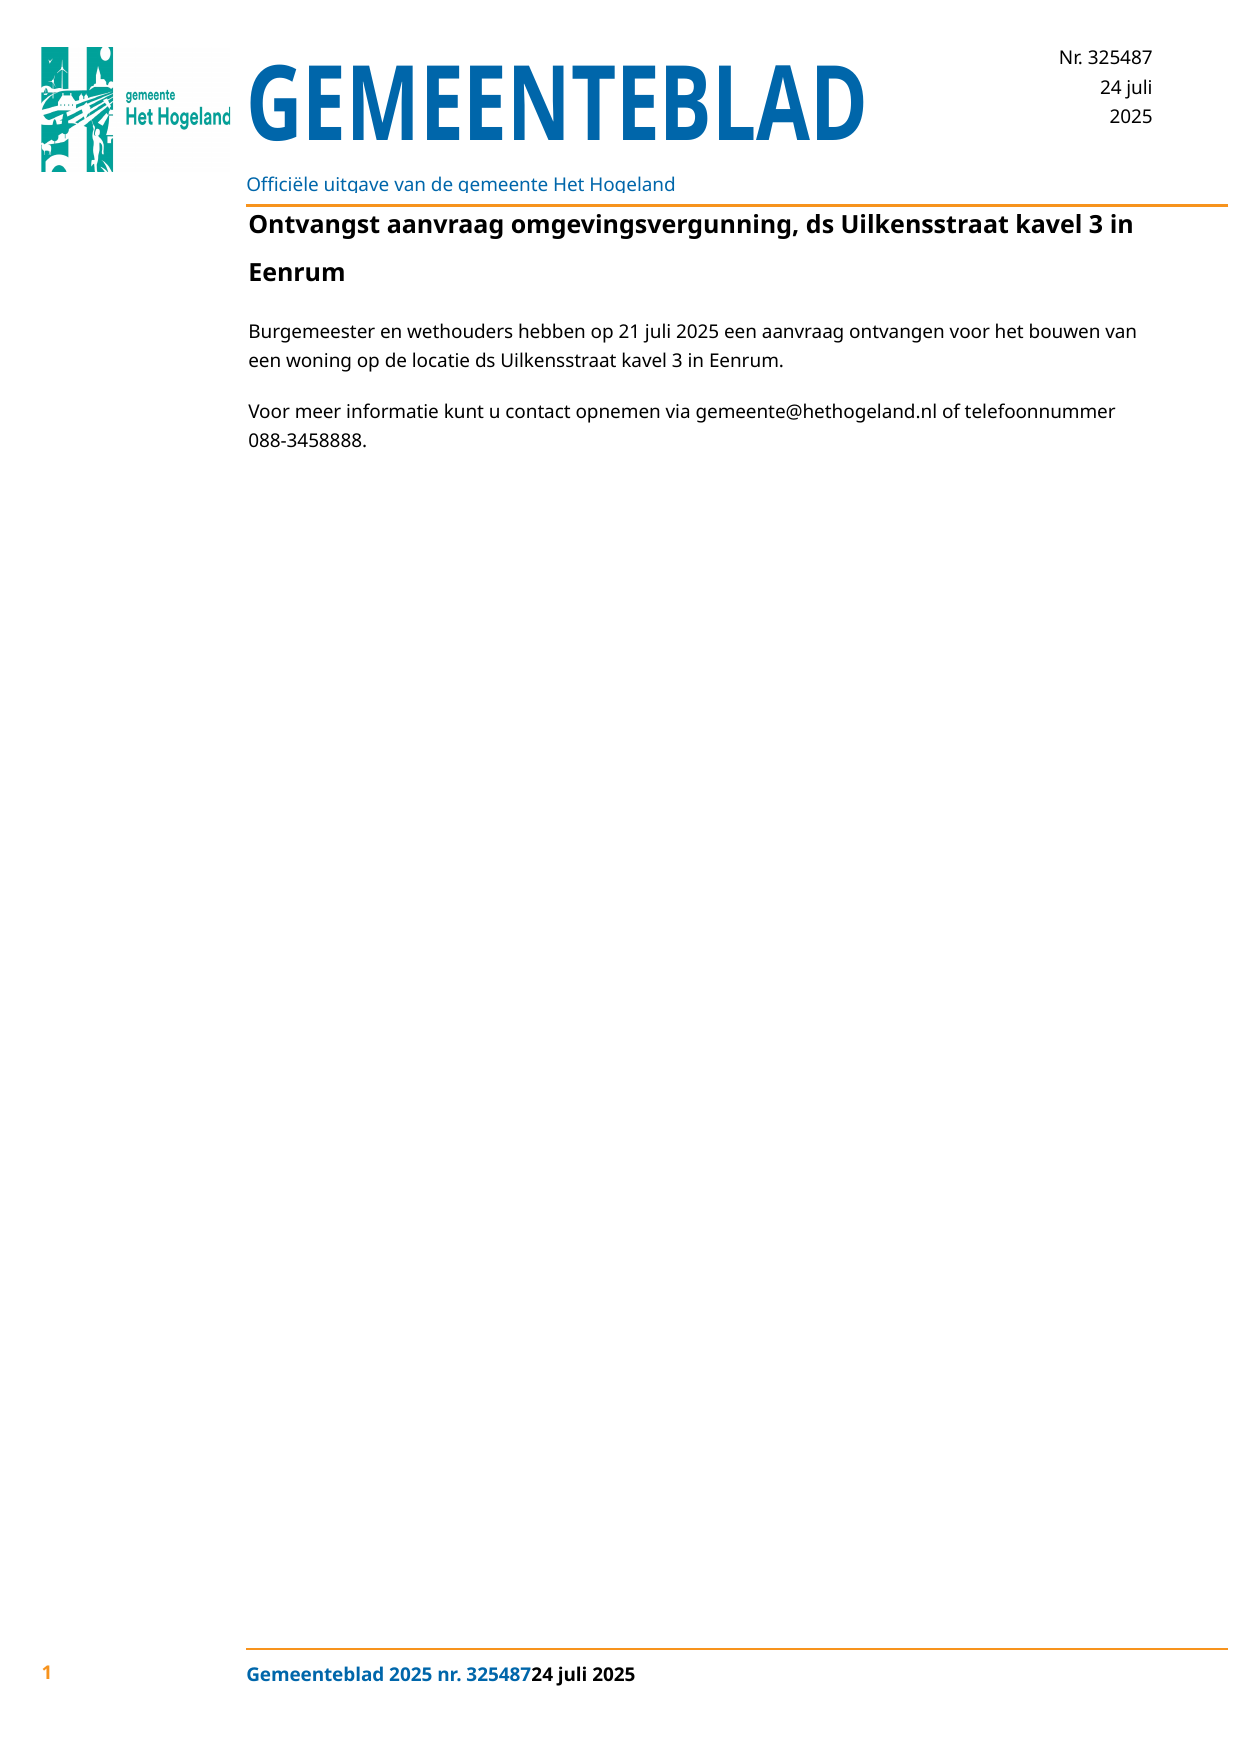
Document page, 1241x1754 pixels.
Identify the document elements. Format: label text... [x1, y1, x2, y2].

text Burgemeester en wethouders hebben op 21 juli 2025 een aanvraag ontvangen voor het bouwen van een woning op de locatie ds Uilkensstraat kavel 3 in Eenrum. [248, 318, 1152, 373]
text Voor meer informatie kunt u contact opnemen via gemeente@hethogeland.nl of telefoonnummer 088-3458888. [248, 398, 1152, 453]
text Ontvangst aanvraag omgevingsvergunning, ds Uilkensstraat kavel 3 in Eenrum [248, 207, 1152, 288]
picture [41, 47, 231, 172]
